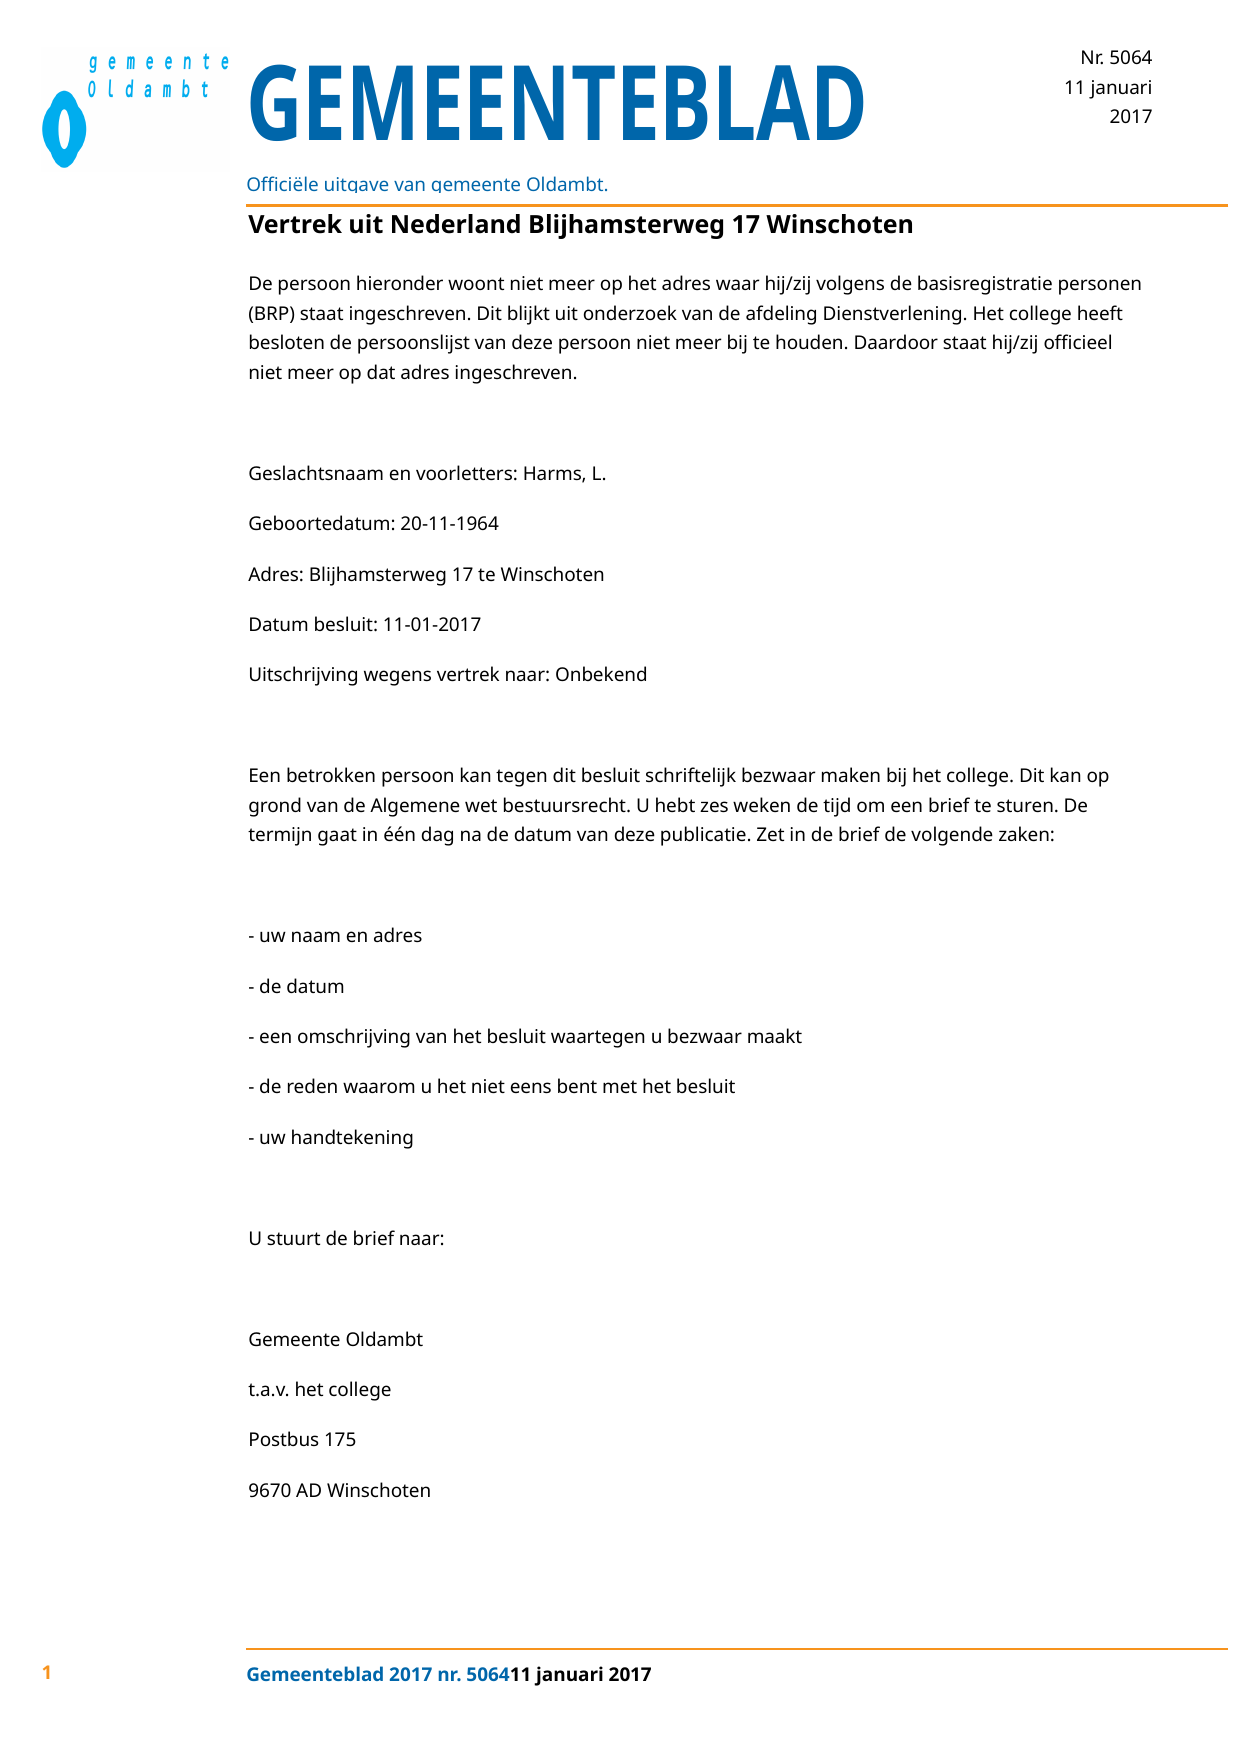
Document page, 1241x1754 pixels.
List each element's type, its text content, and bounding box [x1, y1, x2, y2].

picture [41, 47, 231, 172]
text Gemeente Oldambt [248, 1326, 1152, 1351]
text - een omschrijving van het besluit waartegen u bezwaar maakt [248, 1023, 1152, 1049]
text Postbus 175 [248, 1427, 1152, 1452]
text U stuurt de brief naar: [248, 1225, 1152, 1251]
text - de datum [248, 973, 1152, 998]
text Datum besluit: 11-01-2017 [248, 611, 1152, 637]
text Geslachtsnaam en voorletters: Harms, L. [248, 460, 1152, 486]
text 9670 AD Winschoten [248, 1477, 1152, 1503]
text - uw handtekening [248, 1124, 1152, 1150]
text t.a.v. het college [248, 1376, 1152, 1402]
text Een betrokken persoon kan tegen dit besluit schriftelijk bezwaar maken bij het college. Dit kan op grond van de Algemene wet bestuursrecht. U hebt zes weken de tijd om een brief te sturen. De termijn gaat in één dag na de datum van deze publicatie. Zet in de brief de volgende zaken: [248, 762, 1152, 847]
text Vertrek uit Nederland Blijhamsterweg 17 Winschoten [248, 207, 1152, 241]
text Geboortedatum: 20-11-1964 [248, 510, 1152, 536]
text - de reden waarom u het niet eens bent met het besluit [248, 1074, 1152, 1099]
text Adres: Blijhamsterweg 17 te Winschoten [248, 561, 1152, 586]
text De persoon hieronder woont niet meer op het adres waar hij/zij volgens de basisregistratie personen (BRP) staat ingeschreven. Dit blijkt uit onderzoek van de afdeling Dienstverlening. Het college heeft besloten de persoonslijst van deze persoon niet meer bij te houden. Daardoor staat hij/zij officieel niet meer op dat adres ingeschreven. [248, 270, 1152, 385]
text Uitschrijving wegens vertrek naar: Onbekend [248, 662, 1152, 687]
text - uw naam en adres [248, 922, 1152, 948]
